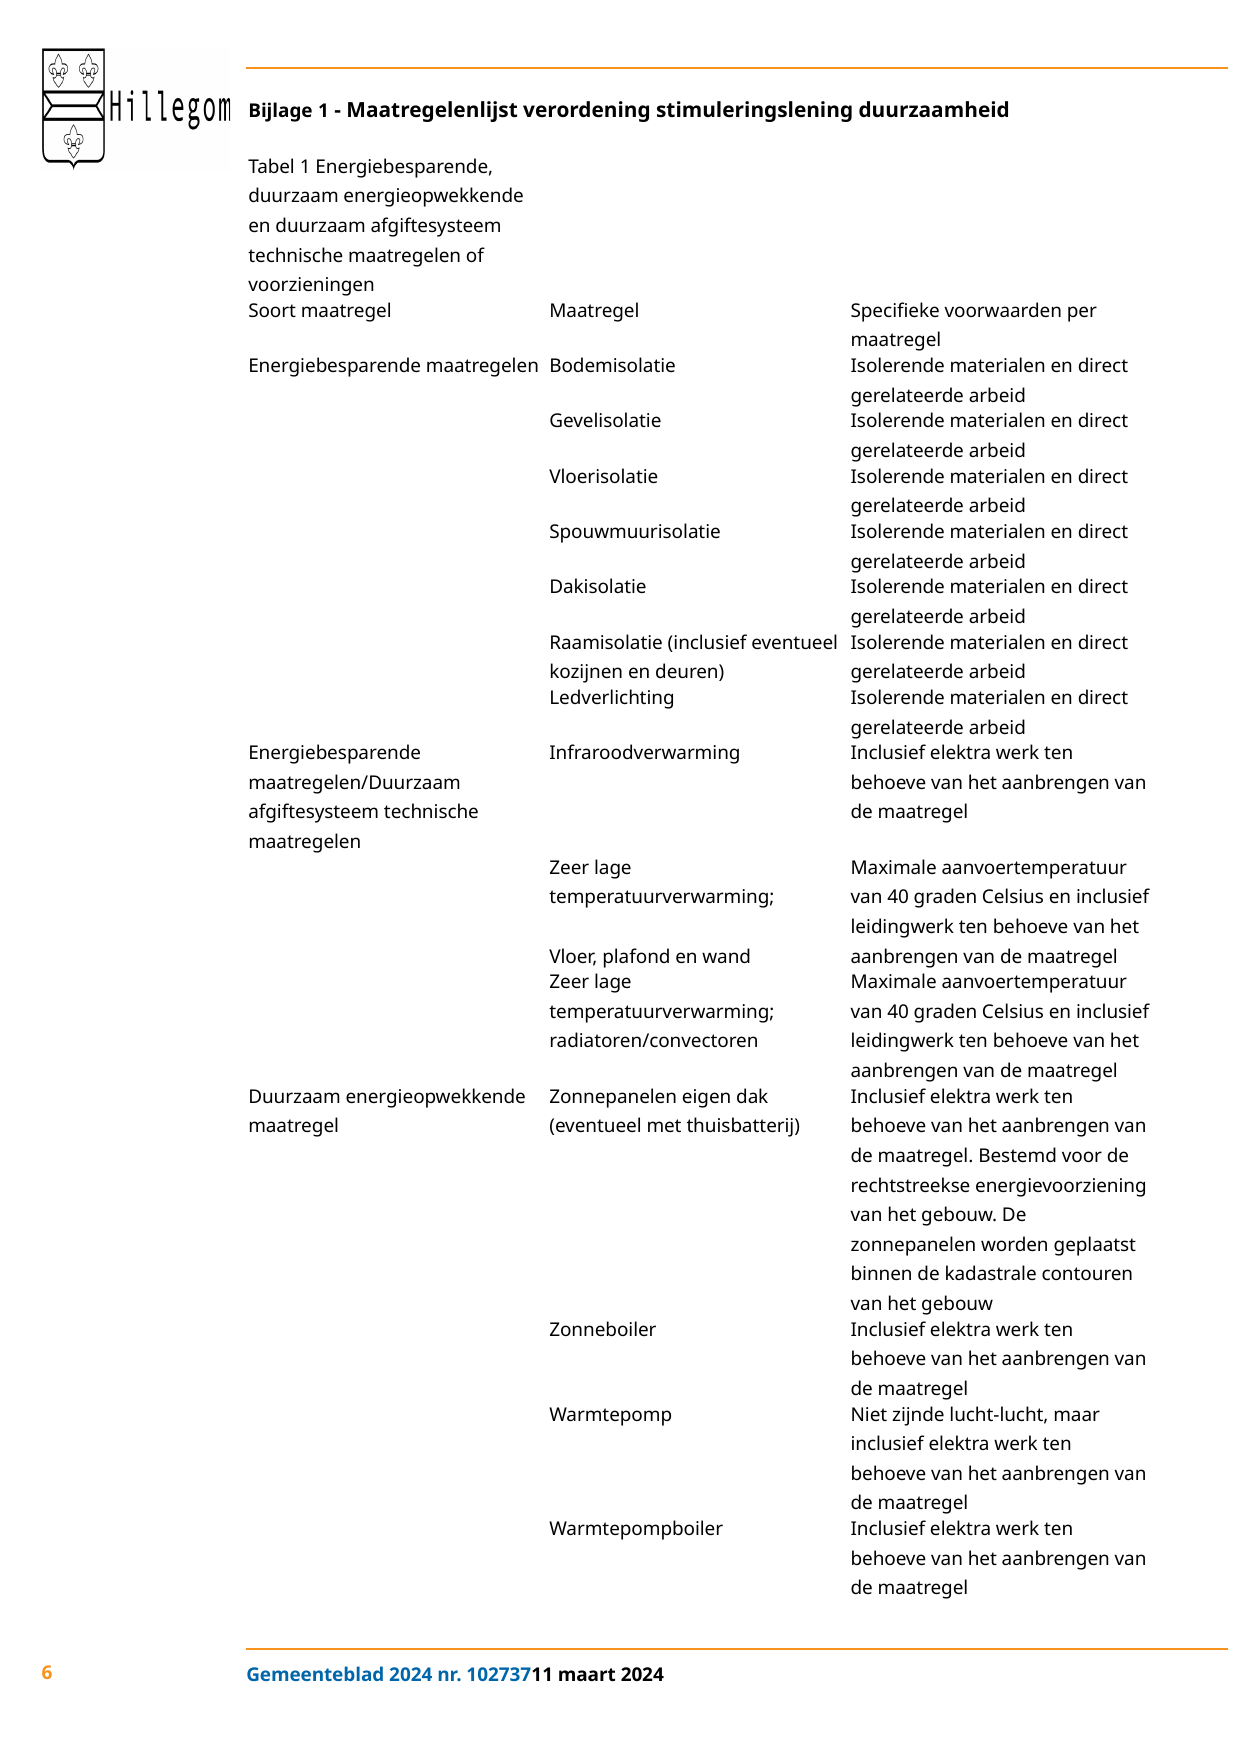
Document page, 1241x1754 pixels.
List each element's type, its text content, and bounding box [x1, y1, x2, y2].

table_cell [248, 969, 549, 1083]
table_cell Gevelisolatie [549, 408, 850, 463]
table_header Tabel 1 Energiebesparende, duurzaam energieopwekkende en duurzaam afgiftesysteem technische maatregelen of voorzieningen [248, 153, 549, 297]
table_cell [248, 684, 549, 739]
table_cell [248, 574, 549, 629]
table_cell Dakisolatie [549, 574, 850, 629]
table_cell Ledverlichting [549, 684, 850, 739]
table_cell Soort maatregel [248, 297, 549, 352]
table_cell Raamisolatie (inclusief eventueel kozijnen en deuren) [549, 629, 850, 684]
table_cell [248, 629, 549, 684]
table_cell Energiebesparende maatregelen/Duurzaam afgiftesysteem technische maatregelen [248, 740, 549, 854]
table_cell Zeer lage temperatuurverwarming; Vloer, plafond en wand [549, 854, 850, 968]
table_cell Zonnepanelen eigen dak (eventueel met thuisbatterij) [549, 1083, 850, 1316]
table_cell Maatregel [549, 297, 850, 352]
table_cell Maximale aanvoertemperatuur van 40 graden Celsius en inclusief leidingwerk ten behoeve van het aanbrengen van de maatregel [850, 854, 1152, 968]
table_cell Isolerende materialen en direct gerelateerde arbeid [850, 684, 1152, 739]
table_cell Duurzaam energieopwekkende maatregel [248, 1083, 549, 1316]
table_cell Warmtepomp [549, 1401, 850, 1515]
table_cell Inclusief elektra werk ten behoeve van het aanbrengen van de maatregel [850, 1316, 1152, 1401]
table_cell Vloerisolatie [549, 463, 850, 518]
table_cell Inclusief elektra werk ten behoeve van het aanbrengen van de maatregel [850, 1515, 1152, 1600]
table_header [850, 153, 1152, 297]
table_cell Energiebesparende maatregelen [248, 353, 549, 408]
text Bijlage 1 - Maatregelenlijst verordening stimuleringslening duurzaamheid [248, 95, 1152, 123]
table_cell [248, 408, 549, 463]
table_cell Isolerende materialen en direct gerelateerde arbeid [850, 408, 1152, 463]
table_cell Specifieke voorwaarden per maatregel [850, 297, 1152, 352]
table_cell Isolerende materialen en direct gerelateerde arbeid [850, 629, 1152, 684]
table_cell Niet zijnde lucht-lucht, maar inclusief elektra werk ten behoeve van het aanbrengen van de maatregel [850, 1401, 1152, 1515]
table_cell [248, 463, 549, 518]
table_cell Warmtepompboiler [549, 1515, 850, 1600]
table_cell [248, 854, 549, 968]
table_cell Inclusief elektra werk ten behoeve van het aanbrengen van de maatregel. Bestemd voor de rechtstreekse energievoorziening van het gebouw. De zonnepanelen worden geplaatst binnen de kadastrale contouren van het gebouw [850, 1083, 1152, 1316]
table_cell Zeer lage temperatuurverwarming; radiatoren/convectoren [549, 969, 850, 1083]
table_cell Maximale aanvoertemperatuur van 40 graden Celsius en inclusief leidingwerk ten behoeve van het aanbrengen van de maatregel [850, 969, 1152, 1083]
table_header [549, 153, 850, 297]
table_cell [248, 1401, 549, 1515]
table_cell Isolerende materialen en direct gerelateerde arbeid [850, 574, 1152, 629]
table_cell Zonneboiler [549, 1316, 850, 1401]
table_cell Isolerende materialen en direct gerelateerde arbeid [850, 518, 1152, 574]
table_cell Isolerende materialen en direct gerelateerde arbeid [850, 463, 1152, 518]
table_cell Inclusief elektra werk ten behoeve van het aanbrengen van de maatregel [850, 740, 1152, 854]
table_cell Spouwmuurisolatie [549, 518, 850, 574]
picture [41, 47, 231, 172]
table_cell Bodemisolatie [549, 353, 850, 408]
table_cell [248, 1316, 549, 1401]
table_cell Infraroodverwarming [549, 740, 850, 854]
table_cell [248, 518, 549, 574]
table_cell [248, 1515, 549, 1600]
table_cell Isolerende materialen en direct gerelateerde arbeid [850, 353, 1152, 408]
